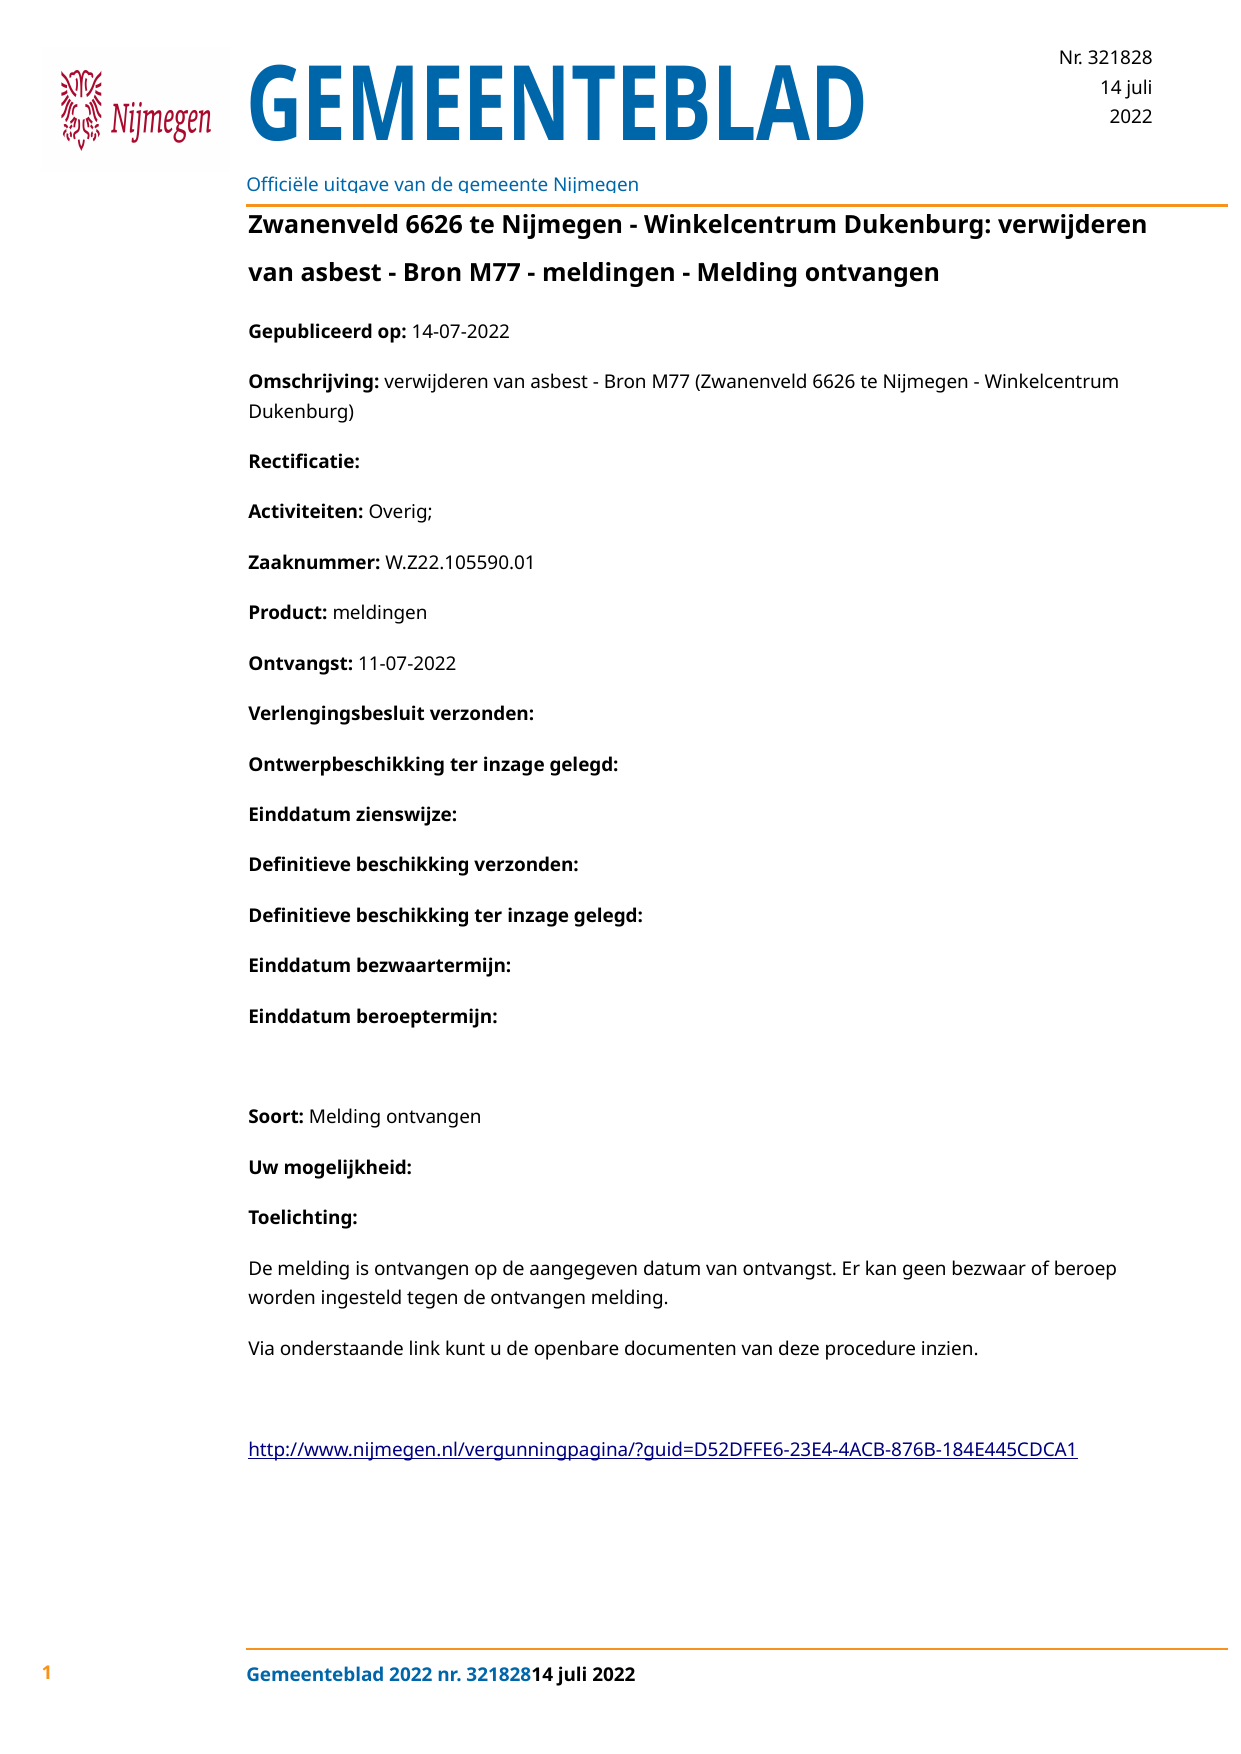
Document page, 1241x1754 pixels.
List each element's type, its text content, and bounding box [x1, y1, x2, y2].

text Uw mogelijkheid: [248, 1154, 1152, 1180]
text Ontvangst: 11-07-2022 [248, 650, 1152, 676]
text http://www.nijmegen.nl/vergunningpagina/?guid=D52DFFE6-23E4-4ACB-876B-184E445CDCA1 [248, 1436, 1152, 1462]
text De melding is ontvangen op de aangegeven datum van ontvangst. Er kan geen bezwaar of beroep worden ingesteld tegen de ontvangen melding. [248, 1255, 1152, 1310]
text Toelichting: [248, 1204, 1152, 1230]
text Definitieve beschikking ter inzage gelegd: [248, 902, 1152, 928]
text Verlengingsbesluit verzonden: [248, 700, 1152, 726]
text Zaaknummer: W.Z22.105590.01 [248, 549, 1152, 575]
picture [41, 47, 231, 172]
text Via onderstaande link kunt u de openbare documenten van deze procedure inzien. [248, 1335, 1152, 1361]
text Ontwerpbeschikking ter inzage gelegd: [248, 751, 1152, 777]
text Omschrijving: verwijderen van asbest - Bron M77 (Zwanenveld 6626 te Nijmegen - Winkelcentrum Dukenburg) [248, 368, 1152, 424]
text Einddatum bezwaartermijn: [248, 952, 1152, 978]
text Activiteiten: Overig; [248, 499, 1152, 524]
text Definitieve beschikking verzonden: [248, 852, 1152, 877]
text Einddatum zienswijze: [248, 801, 1152, 827]
text Rectificatie: [248, 448, 1152, 474]
text Zwanenveld 6626 te Nijmegen - Winkelcentrum Dukenburg: verwijderen van asbest - Bron M77 - meldingen - Melding ontvangen [248, 207, 1152, 288]
text Product: meldingen [248, 599, 1152, 625]
text Gepubliceerd op: 14-07-2022 [248, 318, 1152, 344]
text Einddatum beroeptermijn: [248, 1003, 1152, 1029]
text Soort: Melding ontvangen [248, 1104, 1152, 1129]
